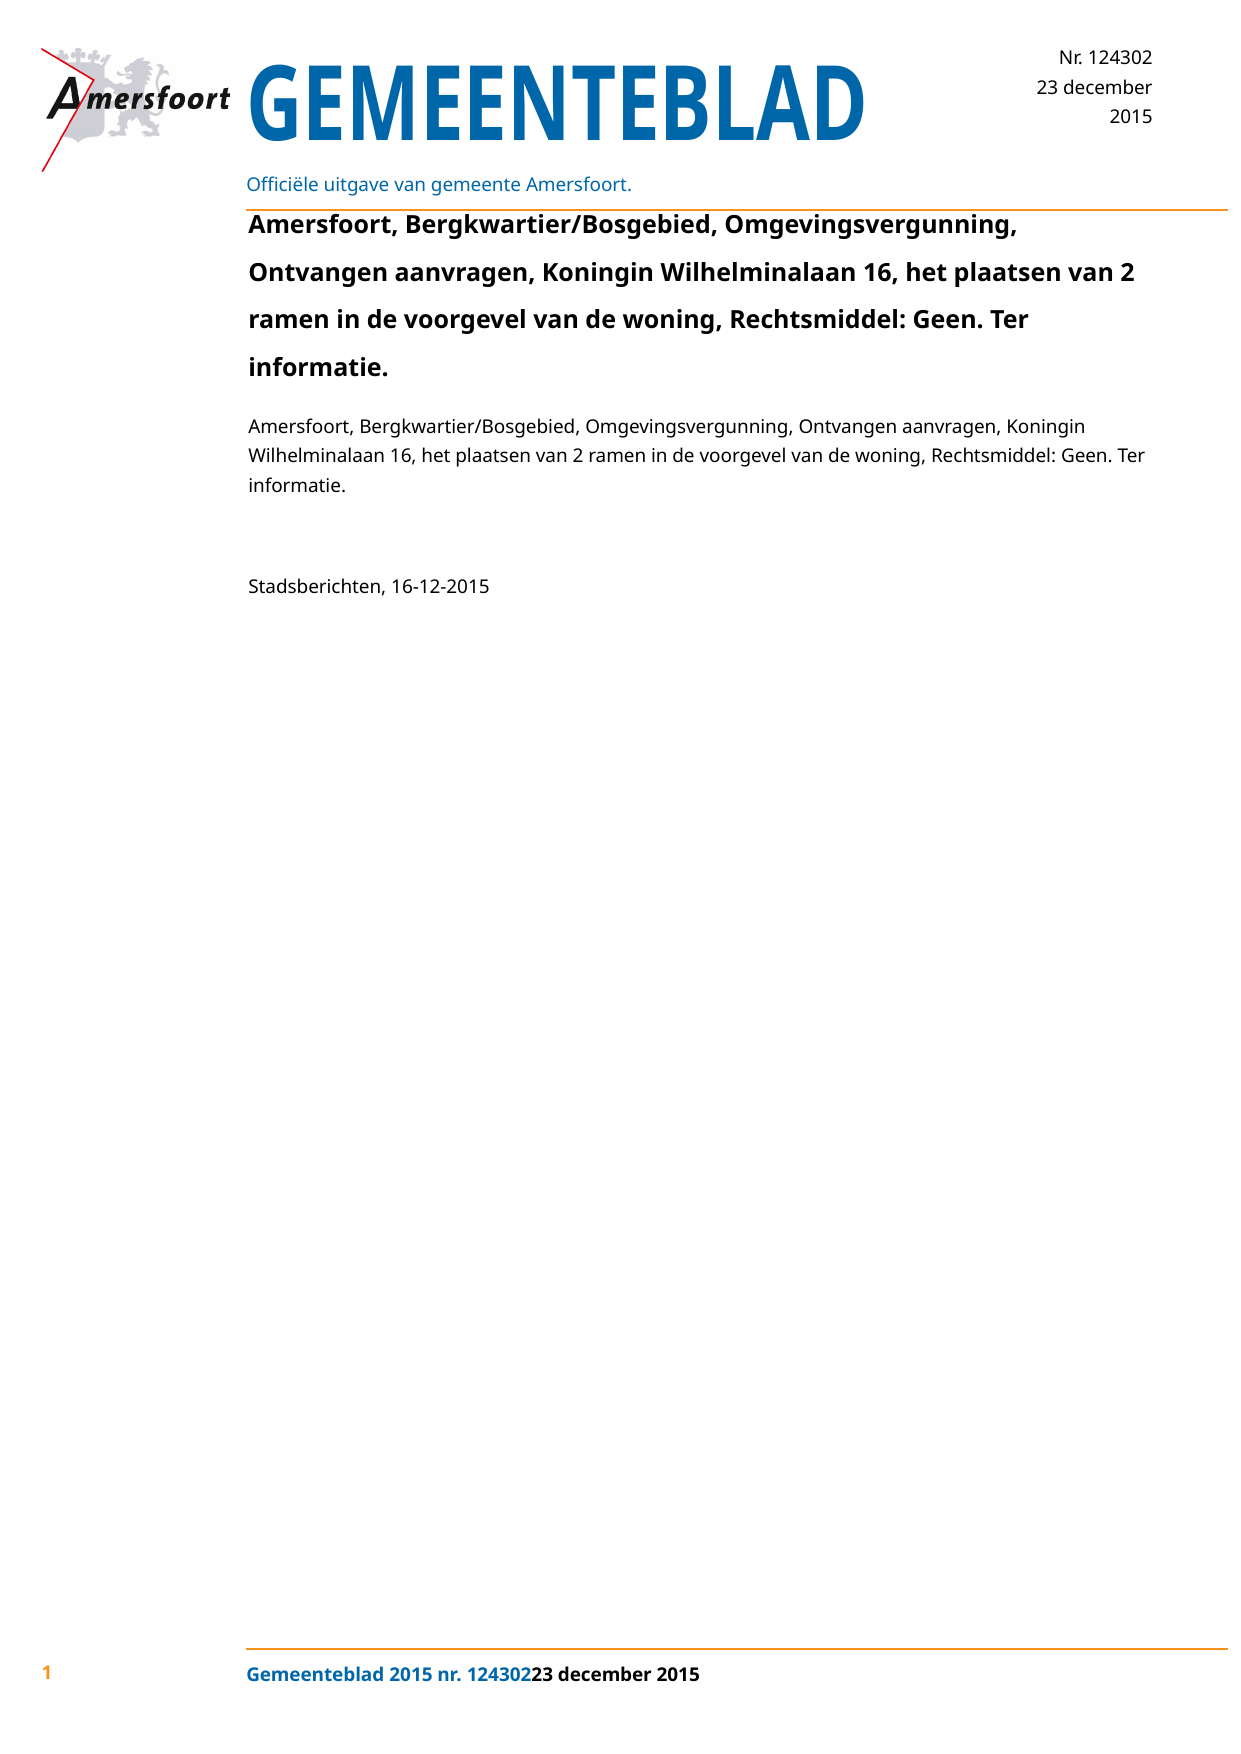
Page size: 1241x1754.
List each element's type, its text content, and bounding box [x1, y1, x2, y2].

text Amersfoort, Bergkwartier/Bosgebied, Omgevingsvergunning, Ontvangen aanvragen, Koningin Wilhelminalaan 16, het plaatsen van 2 ramen in de voorgevel van de woning, Rechtsmiddel: Geen. Ter informatie. [248, 211, 1152, 384]
text Stadsberichten, 16-12-2015 [248, 573, 1152, 599]
text Amersfoort, Bergkwartier/Bosgebied, Omgevingsvergunning, Ontvangen aanvragen, Koningin Wilhelminalaan 16, het plaatsen van 2 ramen in de voorgevel van de woning, Rechtsmiddel: Geen. Ter informatie. [248, 413, 1152, 498]
picture [41, 47, 231, 172]
